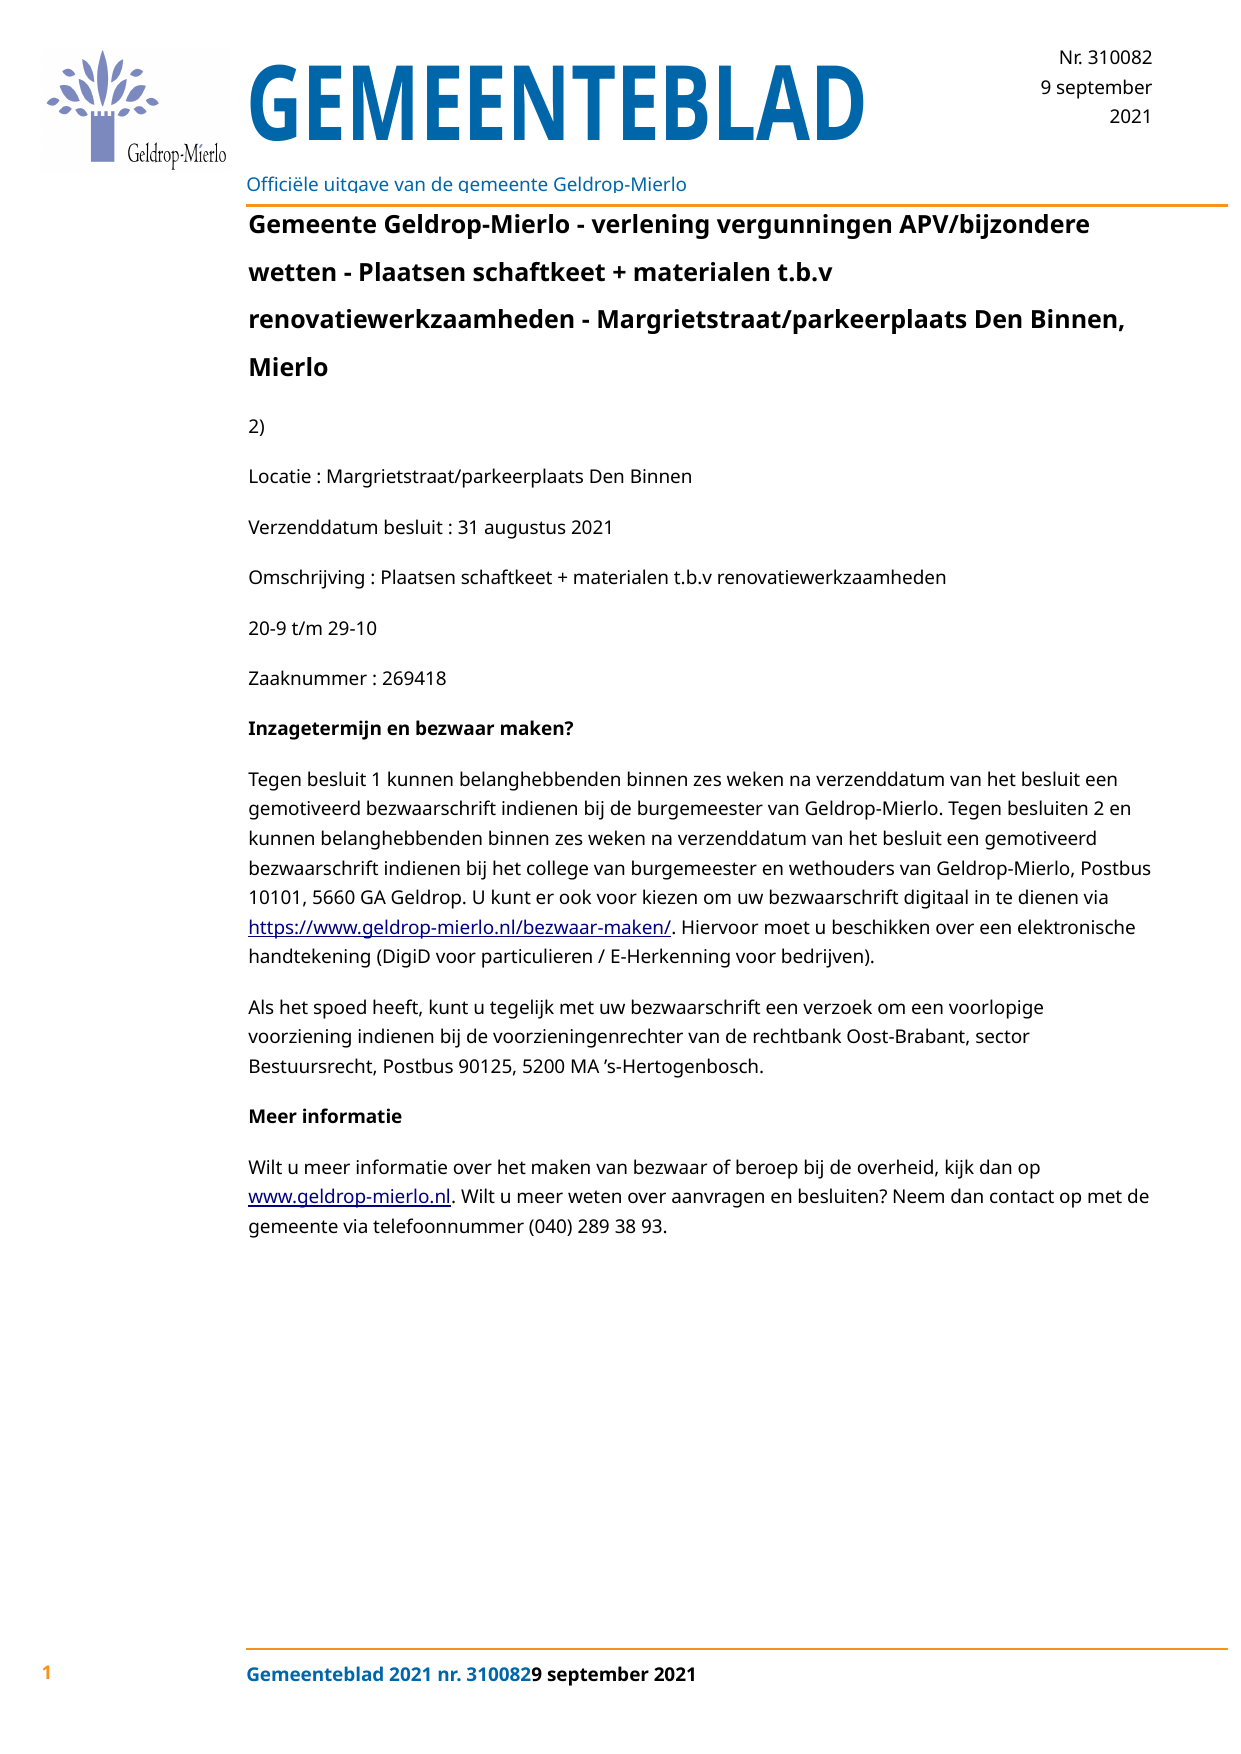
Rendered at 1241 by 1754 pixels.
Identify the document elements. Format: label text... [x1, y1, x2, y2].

text Tegen besluit 1 kunnen belanghebbenden binnen zes weken na verzenddatum van het besluit een gemotiveerd bezwaarschrift indienen bij de burgemeester van Geldrop-Mierlo. Tegen besluiten 2 en kunnen belanghebbenden binnen zes weken na verzenddatum van het besluit een gemotiveerd bezwaarschrift indienen bij het college van burgemeester en wethouders van Geldrop-Mierlo, Postbus 10101, 5660 GA Geldrop. U kunt er ook voor kiezen om uw bezwaarschrift digitaal in te dienen via https://www.geldrop-mierlo.nl/bezwaar-maken/. Hiervoor moet u beschikken over een elektronische handtekening (DigiD voor particulieren / E-Herkenning voor bedrijven). [248, 766, 1152, 969]
text Locatie : Margrietstraat/parkeerplaats Den Binnen [248, 463, 1152, 489]
text 20-9 t/m 29-10 [248, 615, 1152, 641]
text Wilt u meer informatie over het maken van bezwaar of beroep bij de overheid, kijk dan op www.geldrop-mierlo.nl. Wilt u meer weten over aanvragen en besluiten? Neem dan contact op met de gemeente via telefoonnummer (040) 289 38 93. [248, 1154, 1152, 1239]
text Inzagetermijn en bezwaar maken? [248, 716, 1152, 741]
text Omschrijving : Plaatsen schaftkeet + materialen t.b.v renovatiewerkzaamheden [248, 564, 1152, 590]
picture [41, 47, 231, 172]
text Meer informatie [248, 1103, 1152, 1129]
text Verzenddatum besluit : 31 augustus 2021 [248, 514, 1152, 540]
text Zaaknummer : 269418 [248, 665, 1152, 691]
text 2) [248, 413, 1152, 439]
text Gemeente Geldrop-Mierlo - verlening vergunningen APV/bijzondere wetten - Plaatsen schaftkeet + materialen t.b.v renovatiewerkzaamheden - Margrietstraat/parkeerplaats Den Binnen, Mierlo [248, 207, 1152, 384]
text Als het spoed heeft, kunt u tegelijk met uw bezwaarschrift een verzoek om een voorlopige voorziening indienen bij de voorzieningenrechter van de rechtbank Oost-Brabant, sector Bestuursrecht, Postbus 90125, 5200 MA ’s-Hertogenbosch. [248, 994, 1152, 1079]
